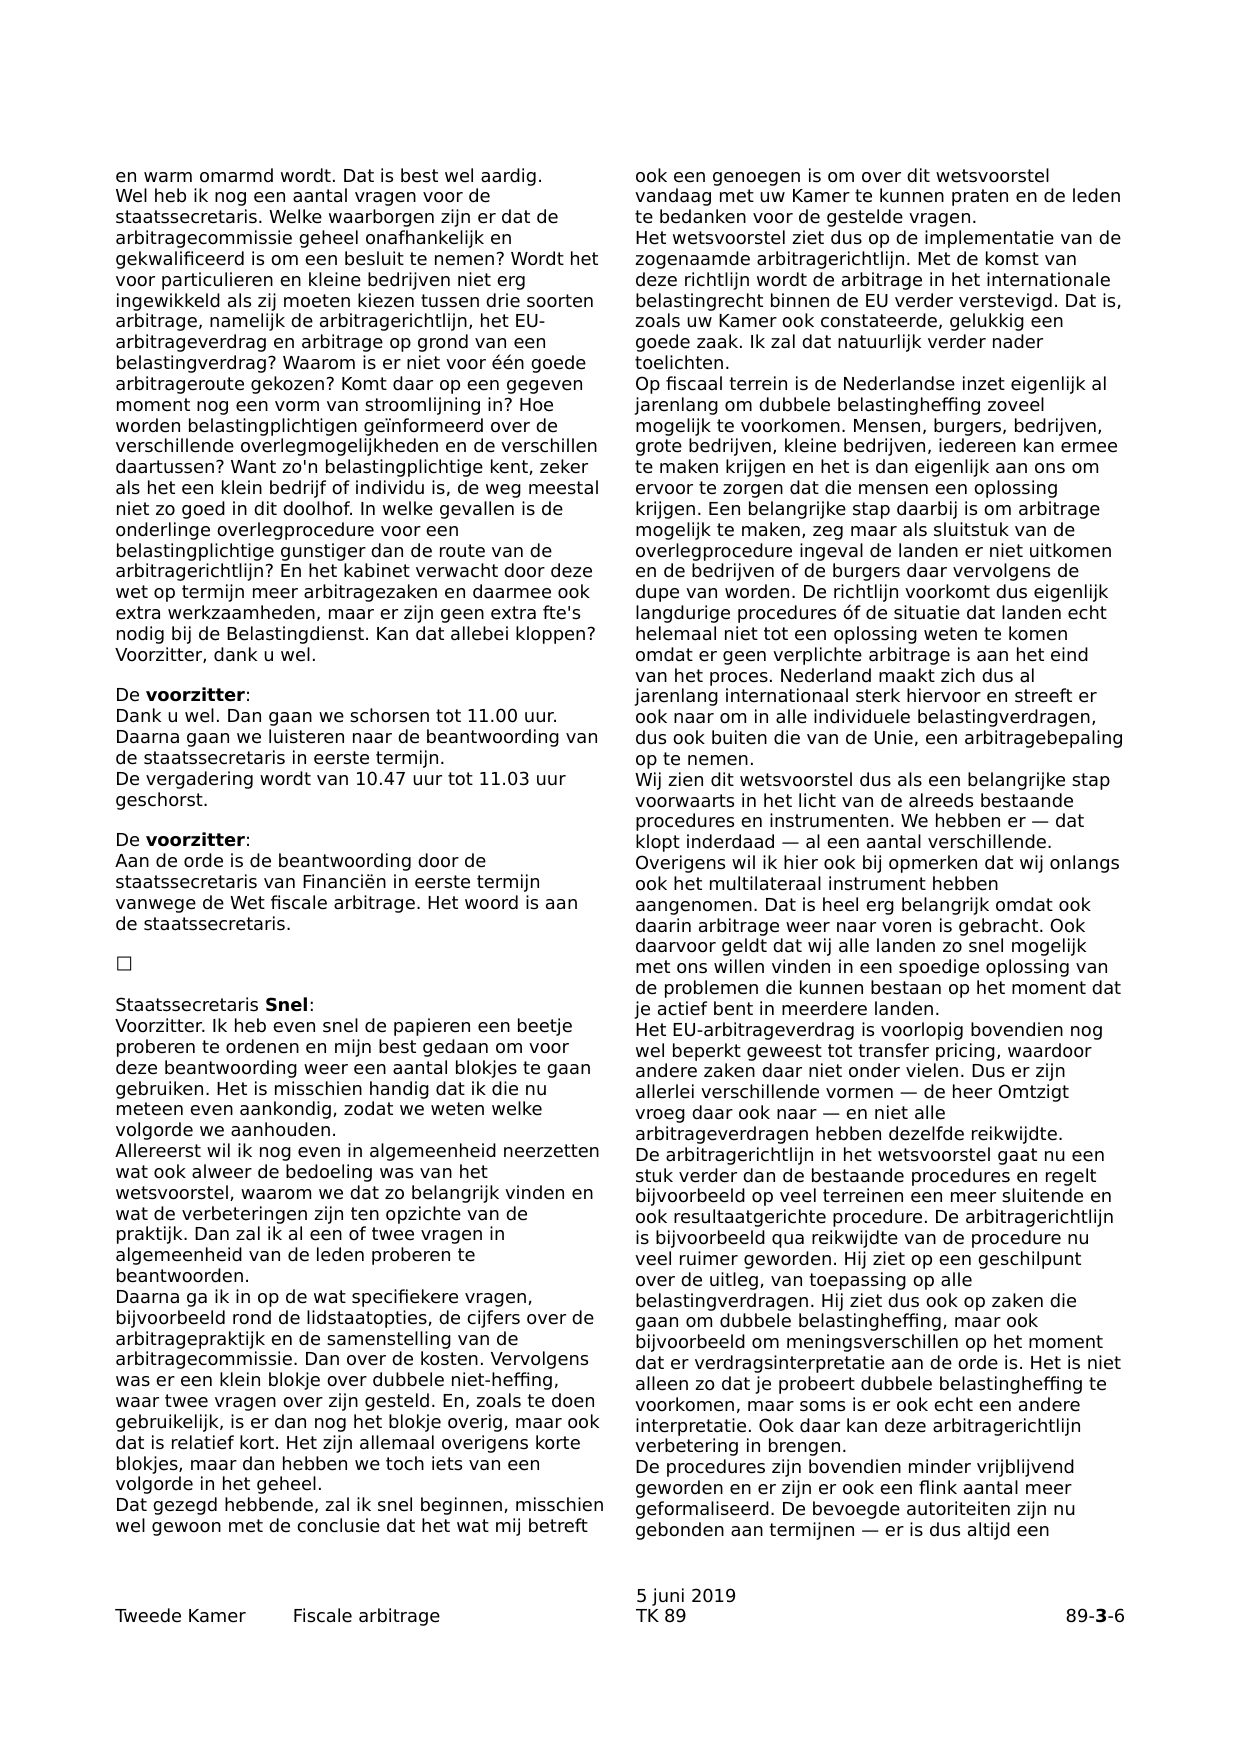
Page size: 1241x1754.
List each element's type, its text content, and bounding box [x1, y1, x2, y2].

text Op fiscaal terrein is de Nederlandse inzet eigenlijk al jarenlang om dubbele belastingheffing zoveel mogelijk te voorkomen. Mensen, burgers, bedrijven, grote bedrijven, kleine bedrijven, iedereen kan ermee te maken krijgen en het is dan eigenlijk aan ons om ervoor te zorgen dat die mensen een oplossing krijgen. Een belangrijke stap daarbij is om arbitrage mogelijk te maken, zeg maar als sluitstuk van de overlegprocedure ingeval de landen er niet uitkomen en de bedrijven of de burgers daar vervolgens de dupe van worden. De richtlijn voorkomt dus eigenlijk langdurige procedures óf de situatie dat landen echt helemaal niet tot een oplossing weten te komen omdat er geen verplichte arbitrage is aan het eind van het proces. Nederland maakt zich dus al jarenlang internationaal sterk hiervoor en streeft er ook naar om in alle individuele belastingverdragen, dus ook buiten die van de Unie, een arbitragebepaling op te nemen. [635, 374, 1125, 769]
text ⬜ [115, 954, 605, 975]
text en warm omarmd wordt. Dat is best wel aardig. [115, 165, 605, 186]
text De vergadering wordt van 10.47 uur tot 11.03 uur geschorst. [115, 768, 605, 810]
text Dat gezegd hebbende, zal ik snel beginnen, misschien wel gewoon met de conclusie dat het wat mij betreft [115, 1495, 605, 1537]
text Dank u wel. Dan gaan we schorsen tot 11.00 uur. Daarna gaan we luisteren naar de beantwoording van de staatssecretaris in eerste termijn. [115, 706, 605, 768]
text Voorzitter. Ik heb even snel de papieren een beetje proberen te ordenen en mijn best gedaan om voor deze beantwoording weer een aantal blokjes te gaan gebruiken. Het is misschien handig dat ik die nu meteen even aankondig, zodat we weten welke volgorde we aanhouden. [115, 1016, 605, 1141]
text De voorzitter: [115, 685, 605, 706]
text Aan de orde is de beantwoording door de staatssecretaris van Financiën in eerste termijn vanwege de Wet fiscale arbitrage. Het woord is aan de staatssecretaris. [115, 851, 605, 934]
text De procedures zijn bovendien minder vrijblijvend geworden en er zijn er ook een flink aantal meer geformaliseerd. De bevoegde autoriteiten zijn nu gebonden aan termijnen — er is dus altijd een [635, 1457, 1125, 1540]
text Wel heb ik nog een aantal vragen voor de staatssecretaris. Welke waarborgen zijn er dat de arbitragecommissie geheel onafhankelijk en gekwalificeerd is om een besluit te nemen? Wordt het voor particulieren en kleine bedrijven niet erg ingewikkeld als zij moeten kiezen tussen drie soorten arbitrage, namelijk de arbitragerichtlijn, het EU-arbitrageverdrag en arbitrage op grond van een belastingverdrag? Waarom is er niet voor één goede arbitrageroute gekozen? Komt daar op een gegeven moment nog een vorm van stroomlijning in? Hoe worden belastingplichtigen geïnformeerd over de verschillende overlegmogelijkheden en de verschillen daartussen? Want zo'n belastingplichtige kent, zeker als het een klein bedrijf of individu is, de weg meestal niet zo goed in dit doolhof. In welke gevallen is de onderlinge overlegprocedure voor een belastingplichtige gunstiger dan de route van de arbitragerichtlijn? En het kabinet verwacht door deze wet op termijn meer arbitragezaken en daarmee ook extra werkzaamheden, maar er zijn geen extra fte's nodig bij de Belastingdienst. Kan dat allebei kloppen? [115, 186, 605, 644]
text De voorzitter: [115, 830, 605, 851]
text ook een genoegen is om over dit wetsvoorstel vandaag met uw Kamer te kunnen praten en de leden te bedanken voor de gestelde vragen. [635, 165, 1125, 228]
text Allereerst wil ik nog even in algemeenheid neerzetten wat ook alweer de bedoeling was van het wetsvoorstel, waarom we dat zo belangrijk vinden en wat de verbeteringen zijn ten opzichte van de praktijk. Dan zal ik al een of twee vragen in algemeenheid van de leden proberen te beantwoorden. [115, 1141, 605, 1287]
text Het wetsvoorstel ziet dus op de implementatie van de zogenaamde arbitragerichtlijn. Met de komst van deze richtlijn wordt de arbitrage in het internationale belastingrecht binnen de EU verder verstevigd. Dat is, zoals uw Kamer ook constateerde, gelukkig een goede zaak. Ik zal dat natuurlijk verder nader toelichten. [635, 228, 1125, 374]
text Wij zien dit wetsvoorstel dus als een belangrijke stap voorwaarts in het licht van de alreeds bestaande procedures en instrumenten. We hebben er — dat klopt inderdaad — al een aantal verschillende. Overigens wil ik hier ook bij opmerken dat wij onlangs ook het multilateraal instrument hebben aangenomen. Dat is heel erg belangrijk omdat ook daarin arbitrage weer naar voren is gebracht. Ook daarvoor geldt dat wij alle landen zo snel mogelijk met ons willen vinden in een spoedige oplossing van de problemen die kunnen bestaan op het moment dat je actief bent in meerdere landen. [635, 769, 1125, 1019]
text Staatssecretaris Snel: [115, 995, 605, 1016]
text Daarna ga ik in op de wat specifiekere vragen, bijvoorbeeld rond de lidstaatopties, de cijfers over de arbitragepraktijk en de samenstelling van de arbitragecommissie. Dan over de kosten. Vervolgens was er een klein blokje over dubbele niet-heffing, waar twee vragen over zijn gesteld. En, zoals te doen gebruikelijk, is er dan nog het blokje overig, maar ook dat is relatief kort. Het zijn allemaal overigens korte blokjes, maar dan hebben we toch iets van een volgorde in het geheel. [115, 1287, 605, 1495]
text Het EU-arbitrageverdrag is voorlopig bovendien nog wel beperkt geweest tot transfer pricing, waardoor andere zaken daar niet onder vielen. Dus er zijn allerlei verschillende vormen — de heer Omtzigt vroeg daar ook naar — en niet alle arbitrageverdragen hebben dezelfde reikwijdte. [635, 1019, 1125, 1144]
text De arbitragerichtlijn in het wetsvoorstel gaat nu een stuk verder dan de bestaande procedures en regelt bijvoorbeeld op veel terreinen een meer sluitende en ook resultaatgerichte procedure. De arbitragerichtlijn is bijvoorbeeld qua reikwijdte van de procedure nu veel ruimer geworden. Hij ziet op een geschilpunt over de uitleg, van toepassing op alle belastingverdragen. Hij ziet dus ook op zaken die gaan om dubbele belastingheffing, maar ook bijvoorbeeld om meningsverschillen op het moment dat er verdragsinterpretatie aan de orde is. Het is niet alleen zo dat je probeert dubbele belastingheffing te voorkomen, maar soms is er ook echt een andere interpretatie. Ook daar kan deze arbitragerichtlijn verbetering in brengen. [635, 1144, 1125, 1457]
text Voorzitter, dank u wel. [115, 644, 605, 665]
